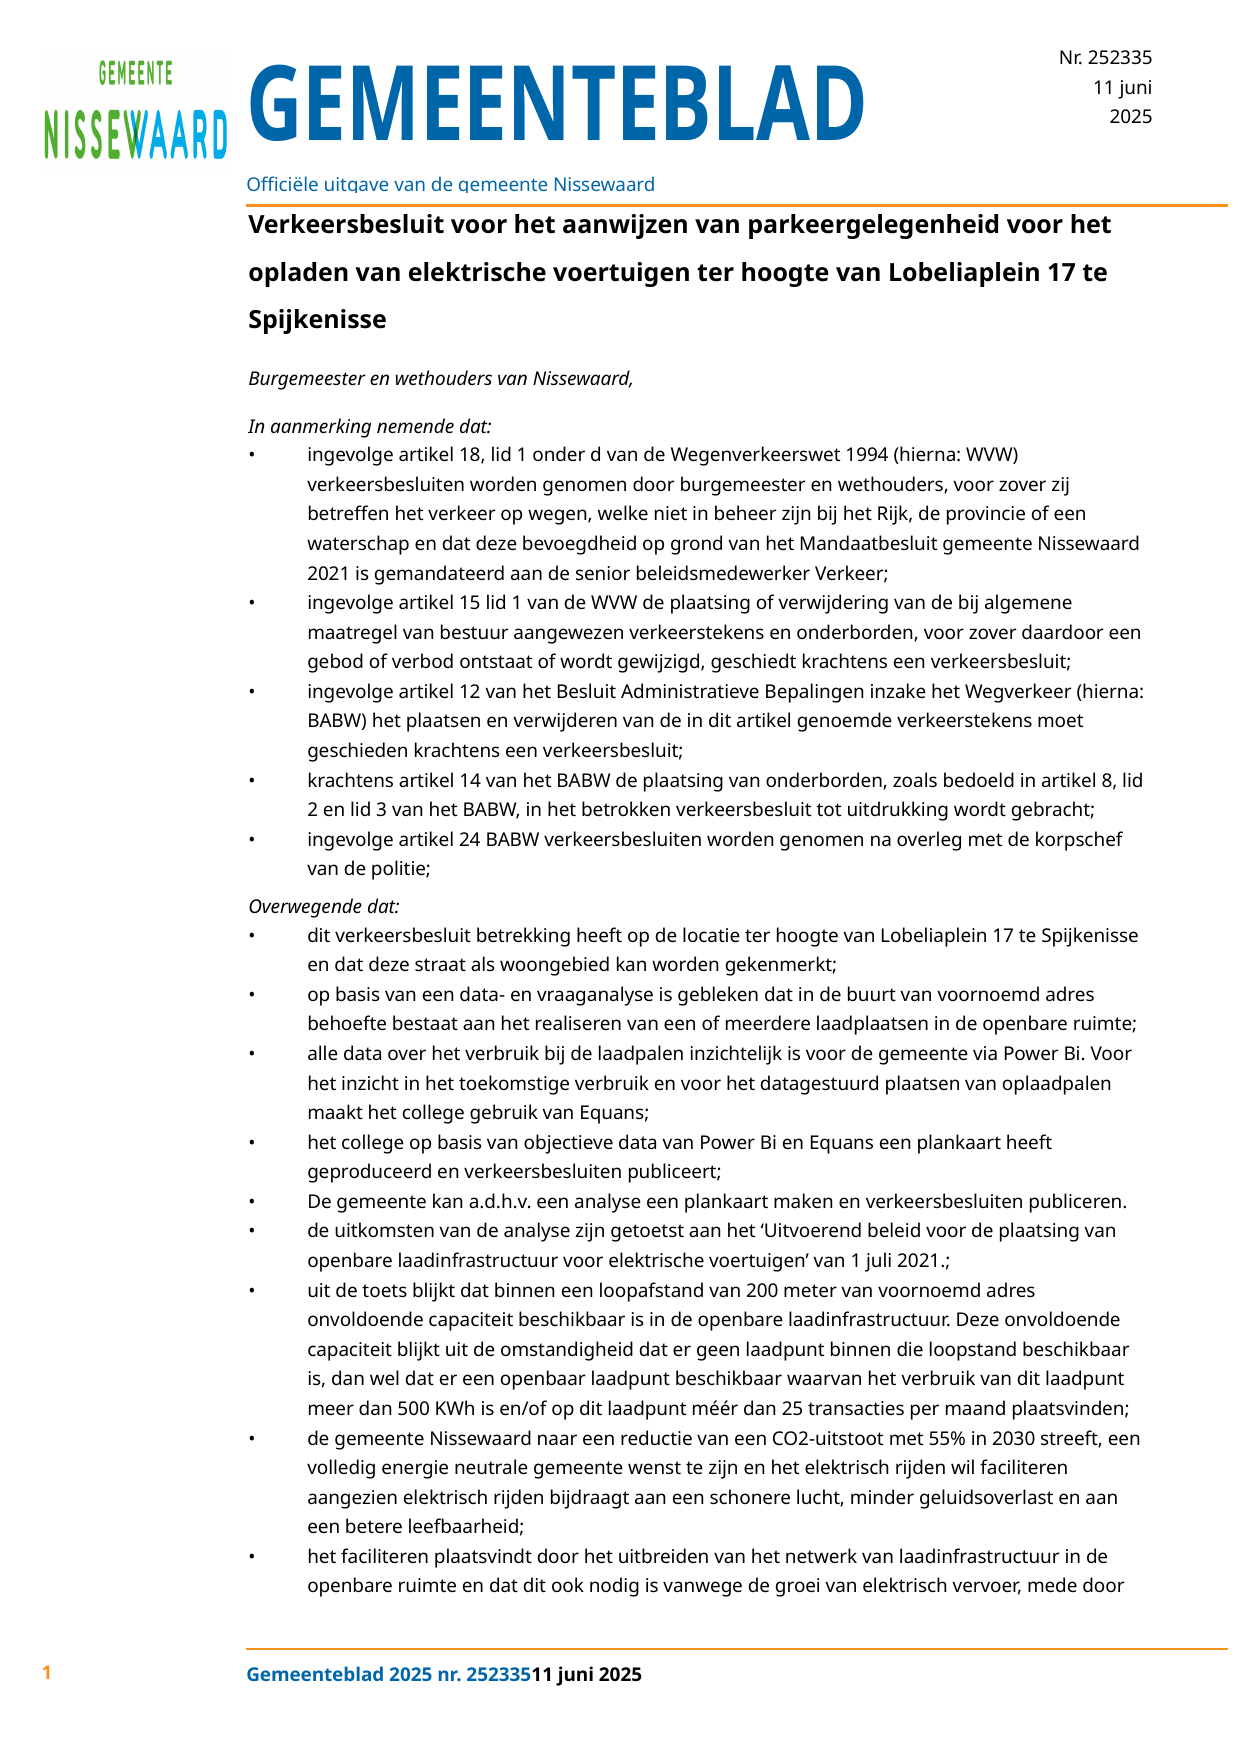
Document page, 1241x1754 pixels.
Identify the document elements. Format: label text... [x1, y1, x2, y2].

list ingevolge artikel 24 BABW verkeersbesluiten worden genomen na overleg met de korpschef van de politie; [248, 826, 1152, 881]
list De gemeente kan a.d.h.v. een analyse een plankaart maken en verkeersbesluiten publiceren. [248, 1188, 1152, 1214]
list op basis van een data- en vraaganalyse is gebleken dat in de buurt van voornoemd adres behoefte bestaat aan het realiseren van een of meerdere laadplaatsen in de openbare ruimte; [248, 981, 1152, 1036]
text Burgemeester en wethouders van Nissewaard, [248, 366, 1152, 391]
list het faciliteren plaatsvindt door het uitbreiden van het netwerk van laadinfrastructuur in de openbare ruimte en dat dit ook nodig is vanwege de groei van elektrisch vervoer, mede door [248, 1543, 1152, 1598]
list ingevolge artikel 12 van het Besluit Administratieve Bepalingen inzake het Wegverkeer (hierna: BABW) het plaatsen en verwijderen van de in dit artikel genoemde verkeerstekens moet geschieden krachtens een verkeersbesluit; [248, 678, 1152, 763]
list uit de toets blijkt dat binnen een loopafstand van 200 meter van voornoemd adres onvoldoende capaciteit beschikbaar is in de openbare laadinfrastructuur. Deze onvoldoende capaciteit blijkt uit de omstandigheid dat er geen laadpunt binnen die loopstand beschikbaar is, dan wel dat er een openbaar laadpunt beschikbaar waarvan het verbruik van dit laadpunt meer dan 500 KWh is en/of op dit laadpunt méér dan 25 transacties per maand plaatsvinden; [248, 1277, 1152, 1421]
list het college op basis van objectieve data van Power Bi en Equans een plankaart heeft geproduceerd en verkeersbesluiten publiceert; [248, 1129, 1152, 1184]
text Verkeersbesluit voor het aanwijzen van parkeergelegenheid voor het opladen van elektrische voertuigen ter hoogte van Lobeliaplein 17 te Spijkenisse [248, 207, 1152, 336]
list dit verkeersbesluit betrekking heeft op de locatie ter hoogte van Lobeliaplein 17 te Spijkenisse en dat deze straat als woongebied kan worden gekenmerkt; [248, 922, 1152, 977]
list krachtens artikel 14 van het BABW de plaatsing van onderborden, zoals bedoeld in artikel 8, lid 2 en lid 3 van het BABW, in het betrokken verkeersbesluit tot uitdrukking wordt gebracht; [248, 767, 1152, 822]
list de gemeente Nissewaard naar een reductie van een CO2-uitstoot met 55% in 2030 streeft, een volledig energie neutrale gemeente wenst te zijn en het elektrisch rijden wil faciliteren aangezien elektrisch rijden bijdraagt aan een schonere lucht, minder geluidsoverlast en aan een betere leefbaarheid; [248, 1425, 1152, 1539]
list ingevolge artikel 15 lid 1 van de WVW de plaatsing of verwijdering van de bij algemene maatregel van bestuur aangewezen verkeerstekens en onderborden, voor zover daardoor een gebod of verbod ontstaat of wordt gewijzigd, geschiedt krachtens een verkeersbesluit; [248, 589, 1152, 674]
text Overwegende dat: [248, 893, 1152, 919]
text In aanmerking nemende dat: [248, 413, 1152, 439]
list ingevolge artikel 18, lid 1 onder d van de Wegenverkeerswet 1994 (hierna: WVW) verkeersbesluiten worden genomen door burgemeester en wethouders, voor zover zij betreffen het verkeer op wegen, welke niet in beheer zijn bij het Rijk, de provincie of een waterschap en dat deze bevoegdheid op grond van het Mandaatbesluit gemeente Nissewaard 2021 is gemandateerd aan de senior beleidsmedewerker Verkeer; [248, 441, 1152, 586]
picture [41, 47, 231, 172]
list de uitkomsten van de analyse zijn getoetst aan het ‘Uitvoerend beleid voor de plaatsing van openbare laadinfrastructuur voor elektrische voertuigen’ van 1 juli 2021.; [248, 1218, 1152, 1273]
list alle data over het verbruik bij de laadpalen inzichtelijk is voor de gemeente via Power Bi. Voor het inzicht in het toekomstige verbruik en voor het datagestuurd plaatsen van oplaadpalen maakt het college gebruik van Equans; [248, 1040, 1152, 1125]
